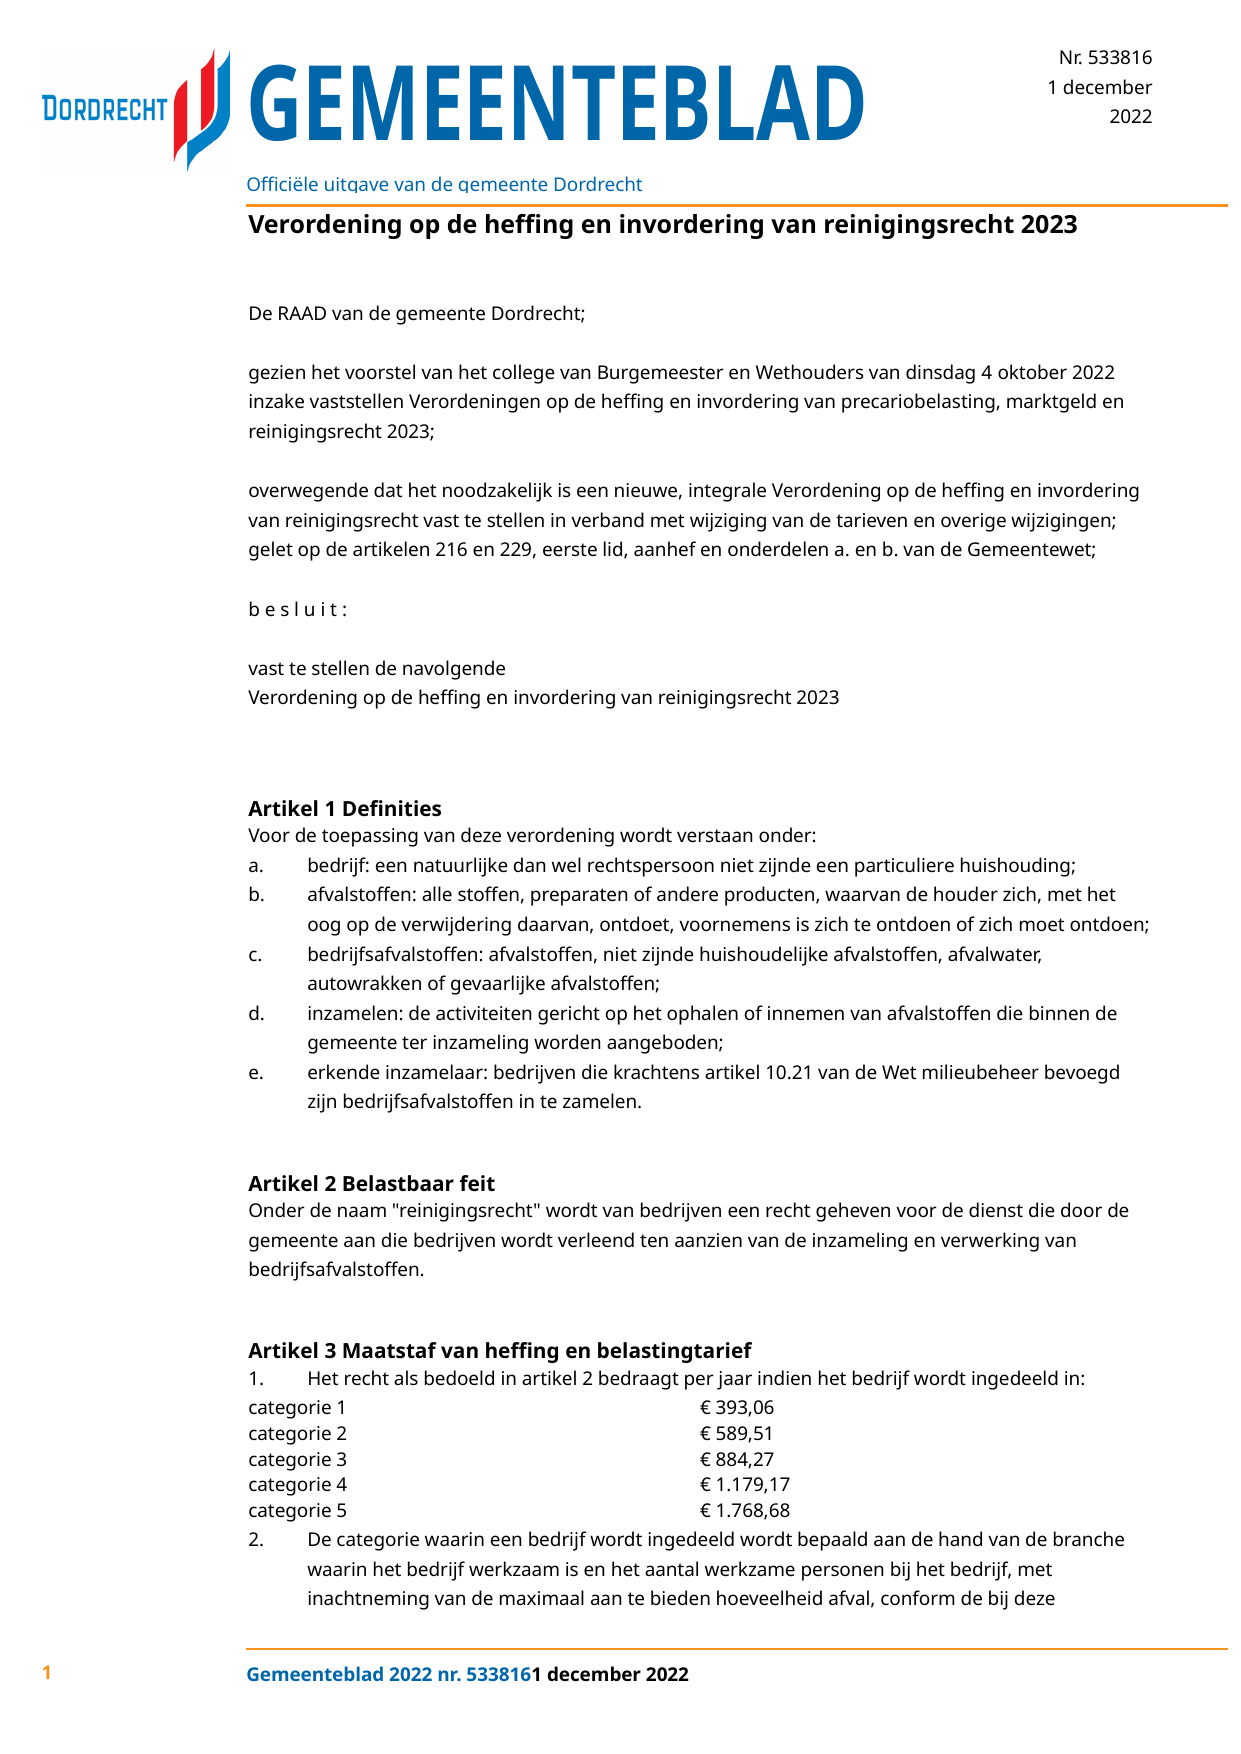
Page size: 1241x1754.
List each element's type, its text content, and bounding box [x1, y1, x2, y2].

text Artikel 3 Maatstaf van heffing en belastingtarief [248, 1336, 1152, 1365]
text overwegende dat het noodzakelijk is een nieuwe, integrale Verordening op de heffing en invordering van reinigingsrecht vast te stellen in verband met wijziging van de tarieven en overige wijzigingen; [248, 477, 1152, 533]
table_header € 393,06 [700, 1395, 1152, 1420]
table_header categorie 1 [248, 1395, 700, 1420]
table_cell categorie 5 [248, 1498, 700, 1523]
text De RAAD van de gemeente Dordrecht; [248, 300, 1152, 326]
list bedrijf: een natuurlijke dan wel rechtspersoon niet zijnde een particuliere huishouding; [248, 852, 1152, 878]
text gezien het voorstel van het college van Burgemeester en Wethouders van dinsdag 4 oktober 2022 inzake vaststellen Verordeningen op de heffing en invordering van precariobelasting, marktgeld en reinigingsrecht 2023; [248, 359, 1152, 444]
table_cell € 1.768,68 [700, 1498, 1152, 1523]
table_cell € 884,27 [700, 1446, 1152, 1472]
list afvalstoffen: alle stoffen, preparaten of andere producten, waarvan de houder zich, met het oog op de verwijdering daarvan, ontdoet, voornemens is zich te ontdoen of zich moet ontdoen; [248, 882, 1152, 937]
table_cell categorie 2 [248, 1420, 700, 1446]
list bedrijfsafvalstoffen: afvalstoffen, niet zijnde huishoudelijke afvalstoffen, afvalwater, autowrakken of gevaarlijke afvalstoffen; [248, 941, 1152, 996]
text Artikel 2 Belastbaar feit [248, 1169, 1152, 1197]
text vast te stellen de navolgende [248, 655, 1152, 681]
table_cell € 589,51 [700, 1420, 1152, 1446]
list Het recht als bedoeld in artikel 2 bedraagt per jaar indien het bedrijf wordt ingedeeld in: [248, 1365, 1152, 1391]
text gelet op de artikelen 216 en 229, eerste lid, aanhef en onderdelen a. en b. van de Gemeentewet; [248, 537, 1152, 562]
table_cell categorie 3 [248, 1446, 700, 1472]
table_cell categorie 4 [248, 1472, 700, 1497]
text Onder de naam "reinigingsrecht" wordt van bedrijven een recht geheven voor de dienst die door de gemeente aan die bedrijven wordt verleend ten aanzien van de inzameling en verwerking van bedrijfsafvalstoffen. [248, 1197, 1152, 1282]
text Voor de toepassing van deze verordening wordt verstaan onder: [248, 822, 1152, 848]
list erkende inzamelaar: bedrijven die krachtens artikel 10.21 van de Wet milieubeheer bevoegd zijn bedrijfsafvalstoffen in te zamelen. [248, 1059, 1152, 1114]
picture [41, 47, 231, 172]
text b e s l u i t : [248, 596, 1152, 621]
list inzamelen: de activiteiten gericht op het ophalen of innemen van afvalstoffen die binnen de gemeente ter inzameling worden aangeboden; [248, 1000, 1152, 1055]
text Verordening op de heffing en invordering van reinigingsrecht 2023 [248, 684, 1152, 710]
text Verordening op de heffing en invordering van reinigingsrecht 2023 [248, 207, 1152, 241]
table_cell € 1.179,17 [700, 1472, 1152, 1497]
text Artikel 1 Definities [248, 794, 1152, 822]
list De categorie waarin een bedrijf wordt ingedeeld wordt bepaald aan de hand van de branche waarin het bedrijf werkzaam is en het aantal werkzame personen bij het bedrijf, met inachtneming van de maximaal aan te bieden hoeveelheid afval, conform de bij deze [248, 1526, 1152, 1611]
